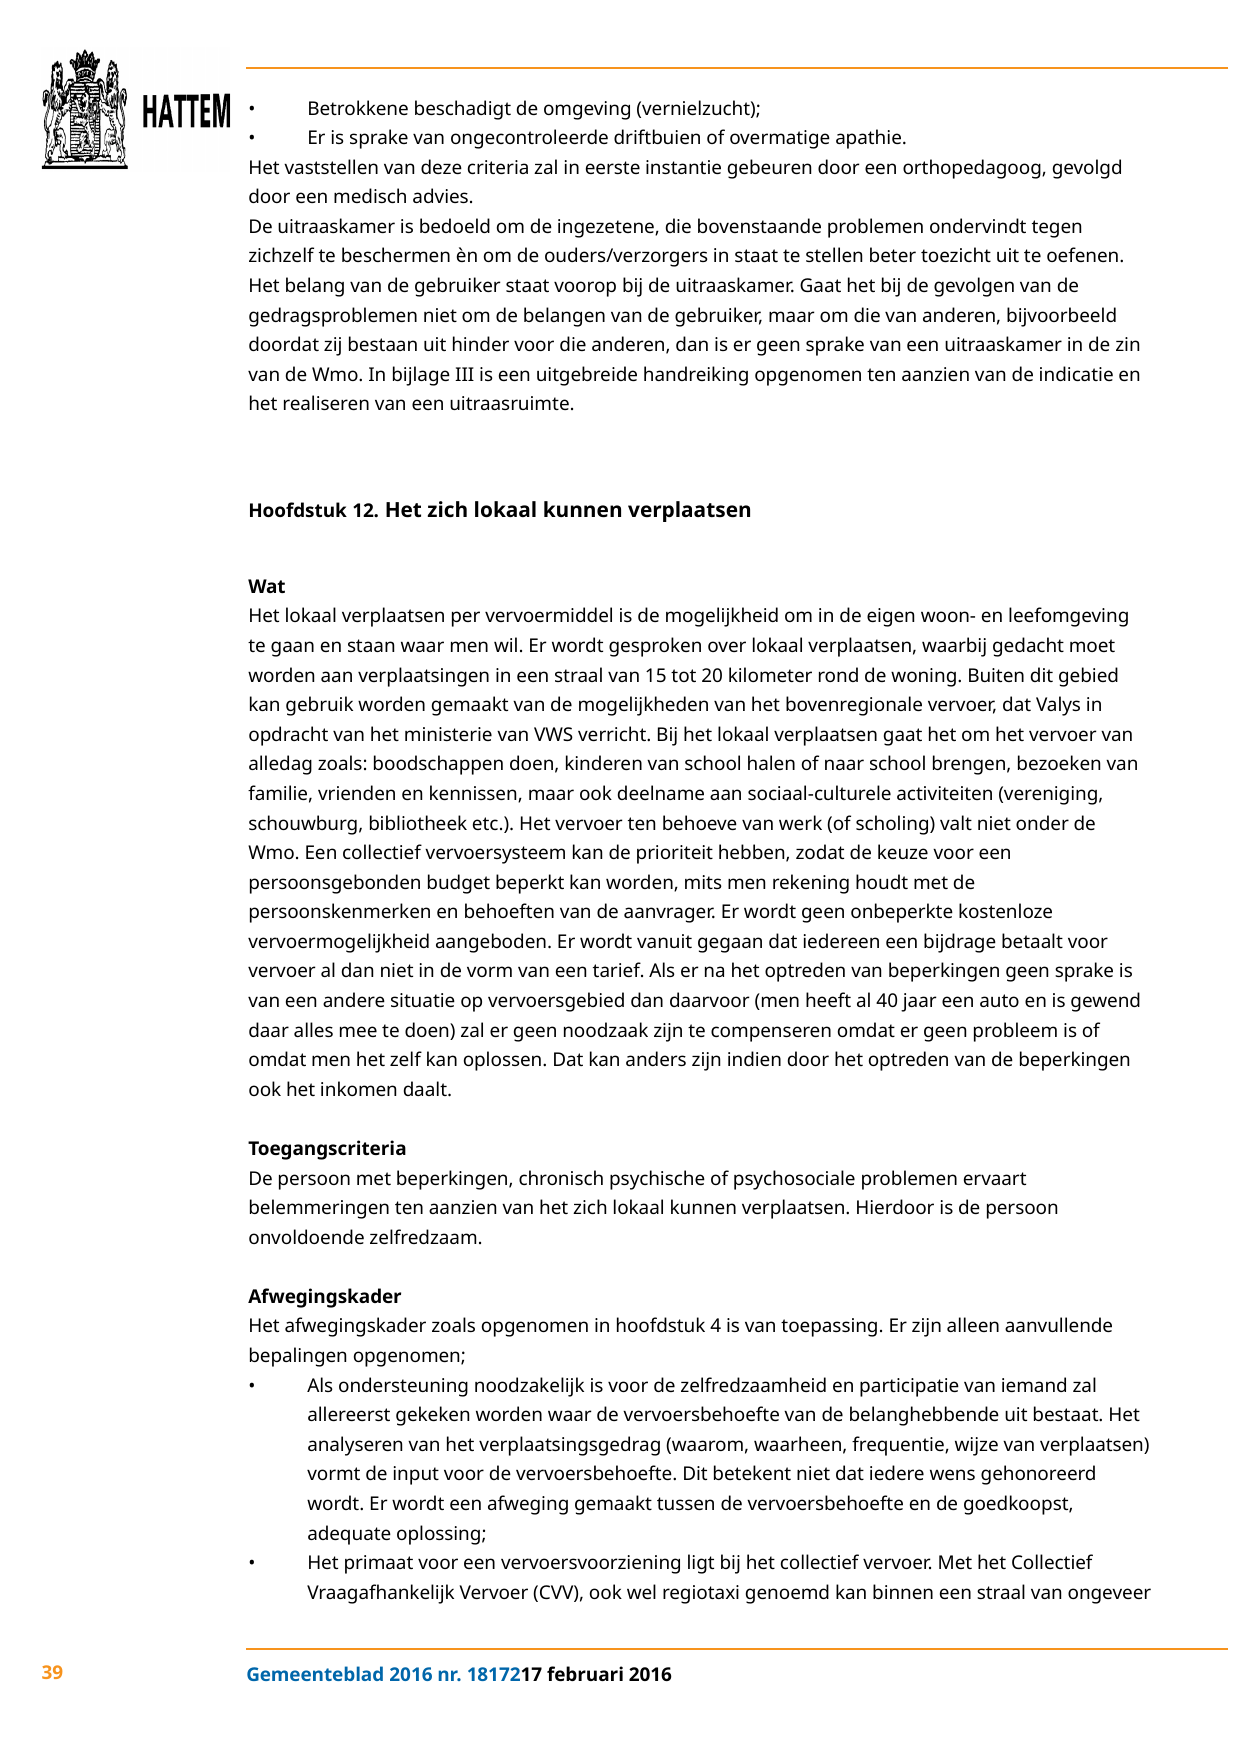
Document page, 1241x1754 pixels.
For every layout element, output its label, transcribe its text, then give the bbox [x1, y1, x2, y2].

text De uitraaskamer is bedoeld om de ingezetene, die bovenstaande problemen ondervindt tegen zichzelf te beschermen èn om de ouders/verzorgers in staat te stellen beter toezicht uit te oefenen. Het belang van de gebruiker staat voorop bij de uitraaskamer. Gaat het bij de gevolgen van de gedragsproblemen niet om de belangen van de gebruiker, maar om die van anderen, bijvoorbeeld doordat zij bestaan uit hinder voor die anderen, dan is er geen sprake van een uitraaskamer in de zin van de Wmo. In bijlage III is een uitgebreide handreiking opgenomen ten aanzien van de indicatie en het realiseren van een uitraasruimte. [248, 213, 1152, 416]
text Het lokaal verplaatsen per vervoermiddel is de mogelijkheid om in de eigen woon- en leefomgeving te gaan en staan waar men wil. Er wordt gesproken over lokaal verplaatsen, waarbij gedacht moet worden aan verplaatsingen in een straal van 15 tot 20 kilometer rond de woning. Buiten dit gebied kan gebruik worden gemaakt van de mogelijkheden van het bovenregionale vervoer, dat Valys in opdracht van het ministerie van VWS verricht. Bij het lokaal verplaatsen gaat het om het vervoer van alledag zoals: boodschappen doen, kinderen van school halen of naar school brengen, bezoeken van familie, vrienden en kennissen, maar ook deelname aan sociaal-culturele activiteiten (vereniging, schouwburg, bibliotheek etc.). Het vervoer ten behoeve van werk (of scholing) valt niet onder de Wmo. Een collectief vervoersysteem kan de prioriteit hebben, zodat de keuze voor een persoonsgebonden budget beperkt kan worden, mits men rekening houdt met de persoonskenmerken en behoeften van de aanvrager. Er wordt geen onbeperkte kostenloze vervoermogelijkheid aangeboden. Er wordt vanuit gegaan dat iedereen een bijdrage betaalt voor vervoer al dan niet in de vorm van een tarief. Als er na het optreden van beperkingen geen sprake is van een andere situatie op vervoersgebied dan daarvoor (men heeft al 40 jaar een auto en is gewend daar alles mee te doen) zal er geen noodzaak zijn te compenseren omdat er geen probleem is of omdat men het zelf kan oplossen. Dat kan anders zijn indien door het optreden van de beperkingen ook het inkomen daalt. [248, 603, 1152, 1102]
text Toegangscriteria [248, 1135, 1152, 1161]
list Het primaat voor een vervoersvoorziening ligt bij het collectief vervoer. Met het Collectief Vraagafhankelijk Vervoer (CVV), ook wel regiotaxi genoemd kan binnen een straal van ongeveer [248, 1549, 1152, 1605]
text Het afwegingskader zoals opgenomen in hoofdstuk 4 is van toepassing. Er zijn alleen aanvullende bepalingen opgenomen; [248, 1313, 1152, 1368]
picture [41, 47, 231, 172]
text Wat [248, 573, 1152, 599]
text De persoon met beperkingen, chronisch psychische of psychosociale problemen ervaart belemmeringen ten aanzien van het zich lokaal kunnen verplaatsen. Hierdoor is de persoon onvoldoende zelfredzaam. [248, 1165, 1152, 1250]
text Hoofdstuk 12. Het zich lokaal kunnen verplaatsen [248, 495, 1152, 524]
text Afwegingskader [248, 1283, 1152, 1309]
text Het vaststellen van deze criteria zal in eerste instantie gebeuren door een orthopedagoog, gevolgd door een medisch advies. [248, 154, 1152, 209]
list Er is sprake van ongecontroleerde driftbuien of overmatige apathie. [248, 124, 1152, 150]
list Betrokkene beschadigt de omgeving (vernielzucht); [248, 95, 1152, 121]
list Als ondersteuning noodzakelijk is voor de zelfredzaamheid en participatie van iemand zal allereerst gekeken worden waar de vervoersbehoefte van de belanghebbende uit bestaat. Het analyseren van het verplaatsingsgedrag (waarom, waarheen, frequentie, wijze van verplaatsen) vormt de input voor de vervoersbehoefte. Dit betekent niet dat iedere wens gehonoreerd wordt. Er wordt een afweging gemaakt tussen de vervoersbehoefte en de goedkoopst, adequate oplossing; [248, 1372, 1152, 1546]
